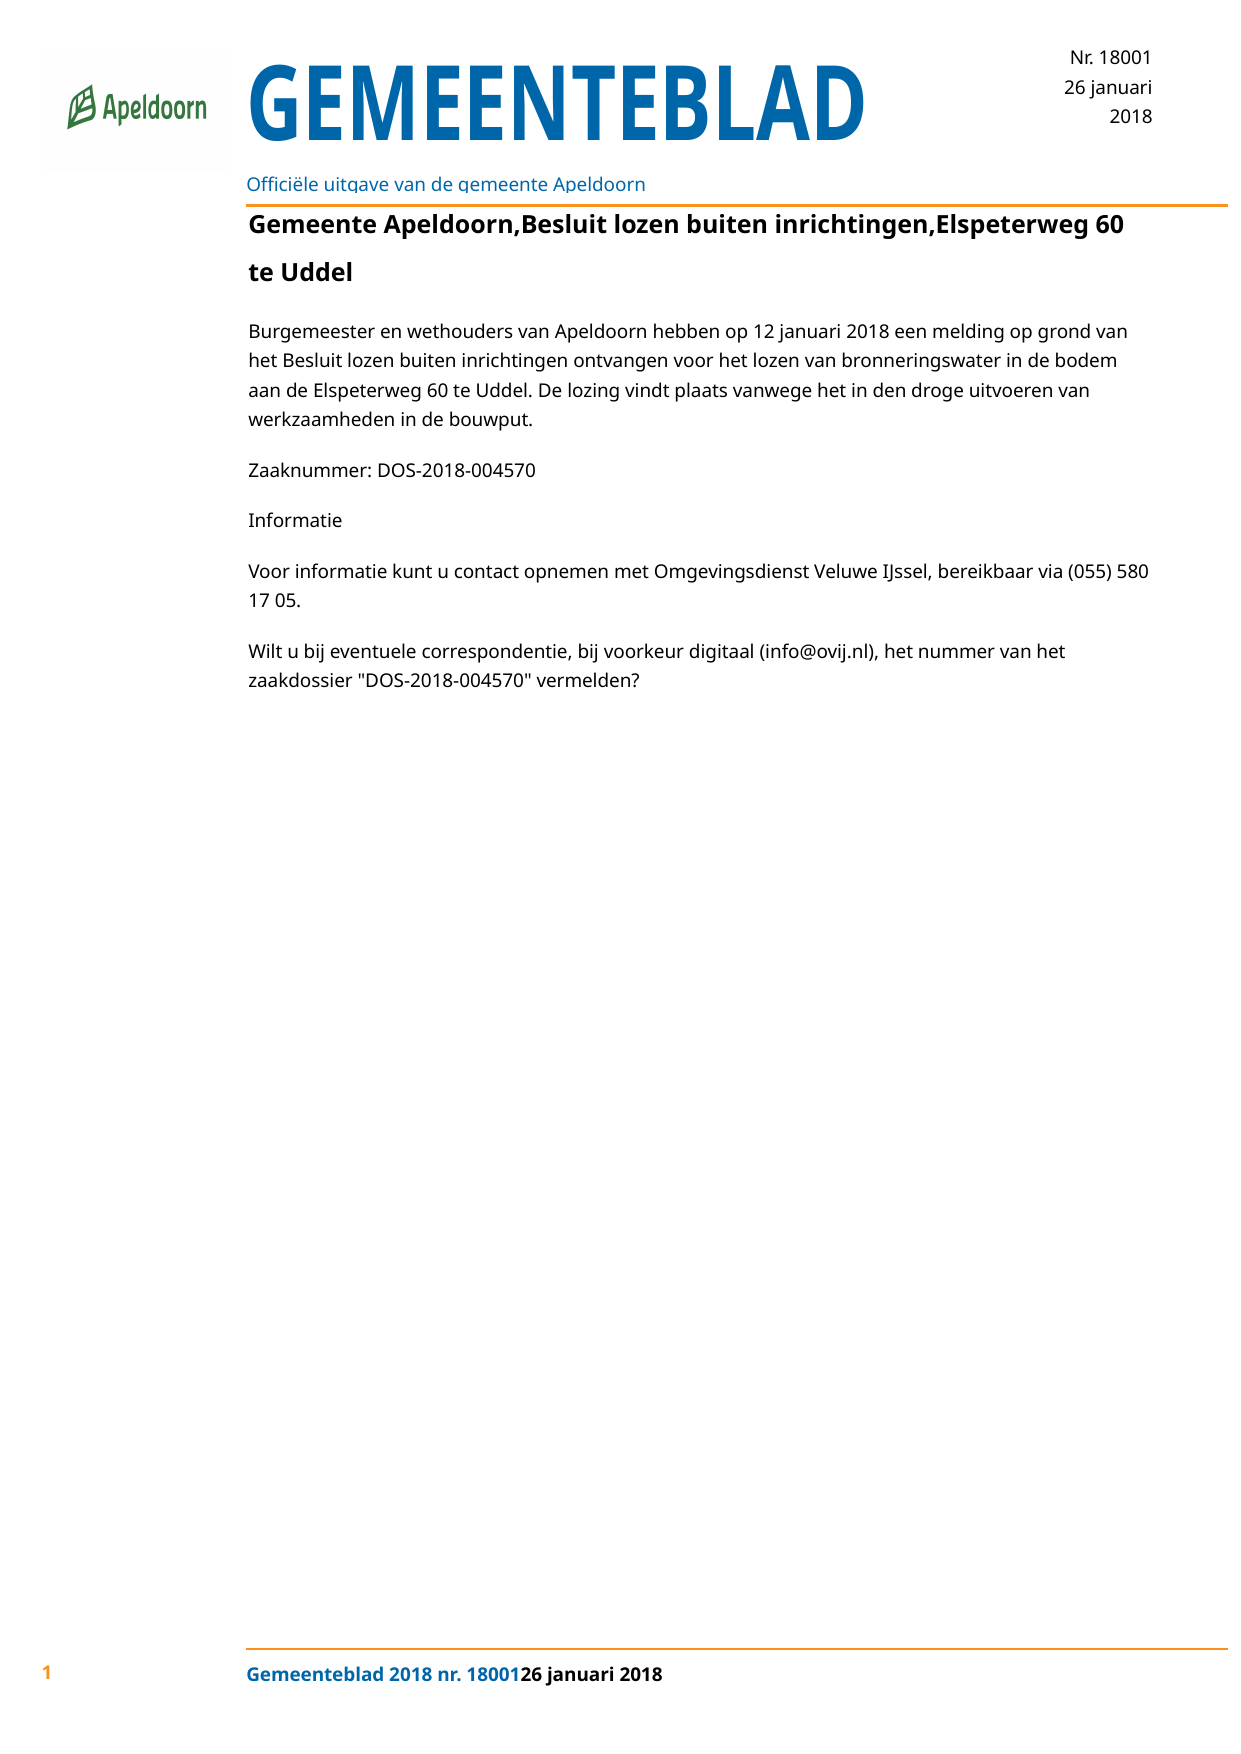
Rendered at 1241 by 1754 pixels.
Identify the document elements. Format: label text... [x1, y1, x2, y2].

text Wilt u bij eventuele correspondentie, bij voorkeur digitaal (info@ovij.nl), het nummer van het zaakdossier "DOS-2018-004570" vermelden? [248, 638, 1152, 693]
text Informatie [248, 507, 1152, 533]
text Voor informatie kunt u contact opnemen met Omgevingsdienst Veluwe IJssel, bereikbaar via (055) 580 17 05. [248, 558, 1152, 613]
text Gemeente Apeldoorn,Besluit lozen buiten inrichtingen,Elspeterweg 60 te Uddel [248, 207, 1152, 288]
picture [41, 47, 231, 172]
text Burgemeester en wethouders van Apeldoorn hebben op 12 januari 2018 een melding op grond van het Besluit lozen buiten inrichtingen ontvangen voor het lozen van bronneringswater in de bodem aan de Elspeterweg 60 te Uddel. De lozing vindt plaats vanwege het in den droge uitvoeren van werkzaamheden in de bouwput. [248, 318, 1152, 432]
text Zaaknummer: DOS-2018-004570 [248, 457, 1152, 483]
